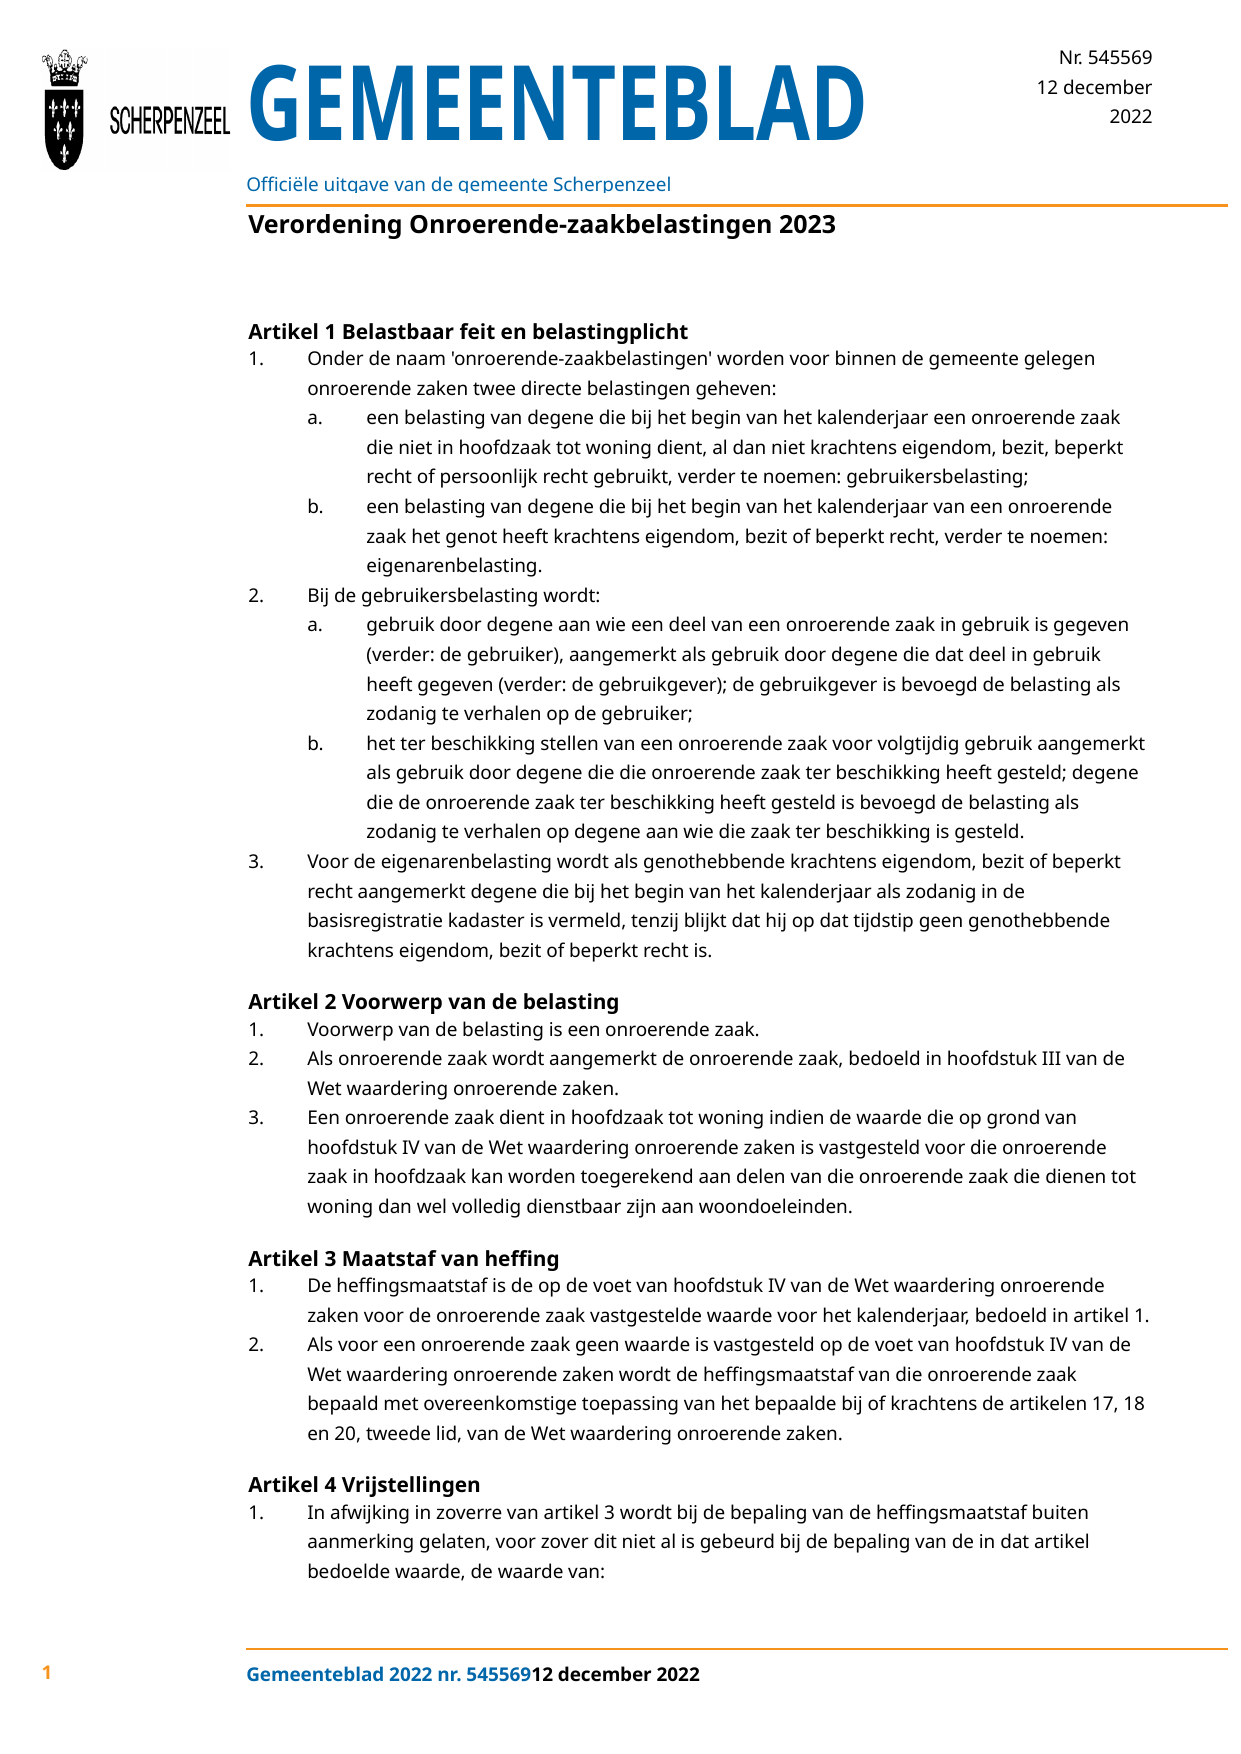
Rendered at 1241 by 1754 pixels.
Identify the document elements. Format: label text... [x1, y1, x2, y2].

list gebruik door degene aan wie een deel van een onroerende zaak in gebruik is gegeven (verder: de gebruiker), aangemerkt als gebruik door degene die dat deel in gebruik heeft gegeven (verder: de gebruikgever); de gebruikgever is bevoegd de belasting als zodanig te verhalen op de gebruiker; [307, 612, 1152, 726]
list een belasting van degene die bij het begin van het kalenderjaar een onroerende zaak die niet in hoofdzaak tot woning dient, al dan niet krachtens eigendom, bezit, beperkt recht of persoonlijk recht gebruikt, verder te noemen: gebruikersbelasting; [307, 404, 1152, 489]
list Voor de eigenarenbelasting wordt als genothebbende krachtens eigendom, bezit of beperkt recht aangemerkt degene die bij het begin van het kalenderjaar als zodanig in de basisregistratie kadaster is vermeld, tenzij blijkt dat hij op dat tijdstip geen genothebbende krachtens eigendom, bezit of beperkt recht is. [248, 848, 1152, 963]
text Artikel 3 Maatstaf van heffing [248, 1244, 1152, 1272]
list Als onroerende zaak wordt aangemerkt de onroerende zaak, bedoeld in hoofdstuk III van de Wet waardering onroerende zaken. [248, 1045, 1152, 1101]
list Bij de gebruikersbelasting wordt: [248, 582, 1152, 608]
list Onder de naam 'onroerende-zaakbelastingen' worden voor binnen de gemeente gelegen onroerende zaken twee directe belastingen geheven: [248, 345, 1152, 401]
list het ter beschikking stellen van een onroerende zaak voor volgtijdig gebruik aangemerkt als gebruik door degene die die onroerende zaak ter beschikking heeft gesteld; degene die de onroerende zaak ter beschikking heeft gesteld is bevoegd de belasting als zodanig te verhalen op degene aan wie die zaak ter beschikking is gesteld. [307, 730, 1152, 844]
list In afwijking in zoverre van artikel 3 wordt bij de bepaling van de heffingsmaatstaf buiten aanmerking gelaten, voor zover dit niet al is gebeurd bij de bepaling van de in dat artikel bedoelde waarde, de waarde van: [248, 1499, 1152, 1584]
text Artikel 2 Voorwerp van de belasting [248, 987, 1152, 1016]
text Artikel 4 Vrijstellingen [248, 1471, 1152, 1499]
picture [41, 47, 231, 172]
text Verordening Onroerende-zaakbelastingen 2023 [248, 207, 1152, 241]
list Een onroerende zaak dient in hoofdzaak tot woning indien de waarde die op grond van hoofdstuk IV van de Wet waardering onroerende zaken is vastgesteld voor die onroerende zaak in hoofdzaak kan worden toegerekend aan delen van die onroerende zaak die dienen tot woning dan wel volledig dienstbaar zijn aan woondoeleinden. [248, 1104, 1152, 1219]
list Als voor een onroerende zaak geen waarde is vastgesteld op de voet van hoofdstuk IV van de Wet waardering onroerende zaken wordt de heffingsmaatstaf van die onroerende zaak bepaald met overeenkomstige toepassing van het bepaalde bij of krachtens de artikelen 17, 18 en 20, tweede lid, van de Wet waardering onroerende zaken. [248, 1331, 1152, 1446]
list een belasting van degene die bij het begin van het kalenderjaar van een onroerende zaak het genot heeft krachtens eigendom, bezit of beperkt recht, verder te noemen: eigenarenbelasting. [307, 493, 1152, 578]
text Artikel 1 Belastbaar feit en belastingplicht [248, 317, 1152, 345]
list Voorwerp van de belasting is een onroerende zaak. [248, 1016, 1152, 1042]
list De heffingsmaatstaf is de op de voet van hoofdstuk IV van de Wet waardering onroerende zaken voor de onroerende zaak vastgestelde waarde voor het kalenderjaar, bedoeld in artikel 1. [248, 1272, 1152, 1327]
